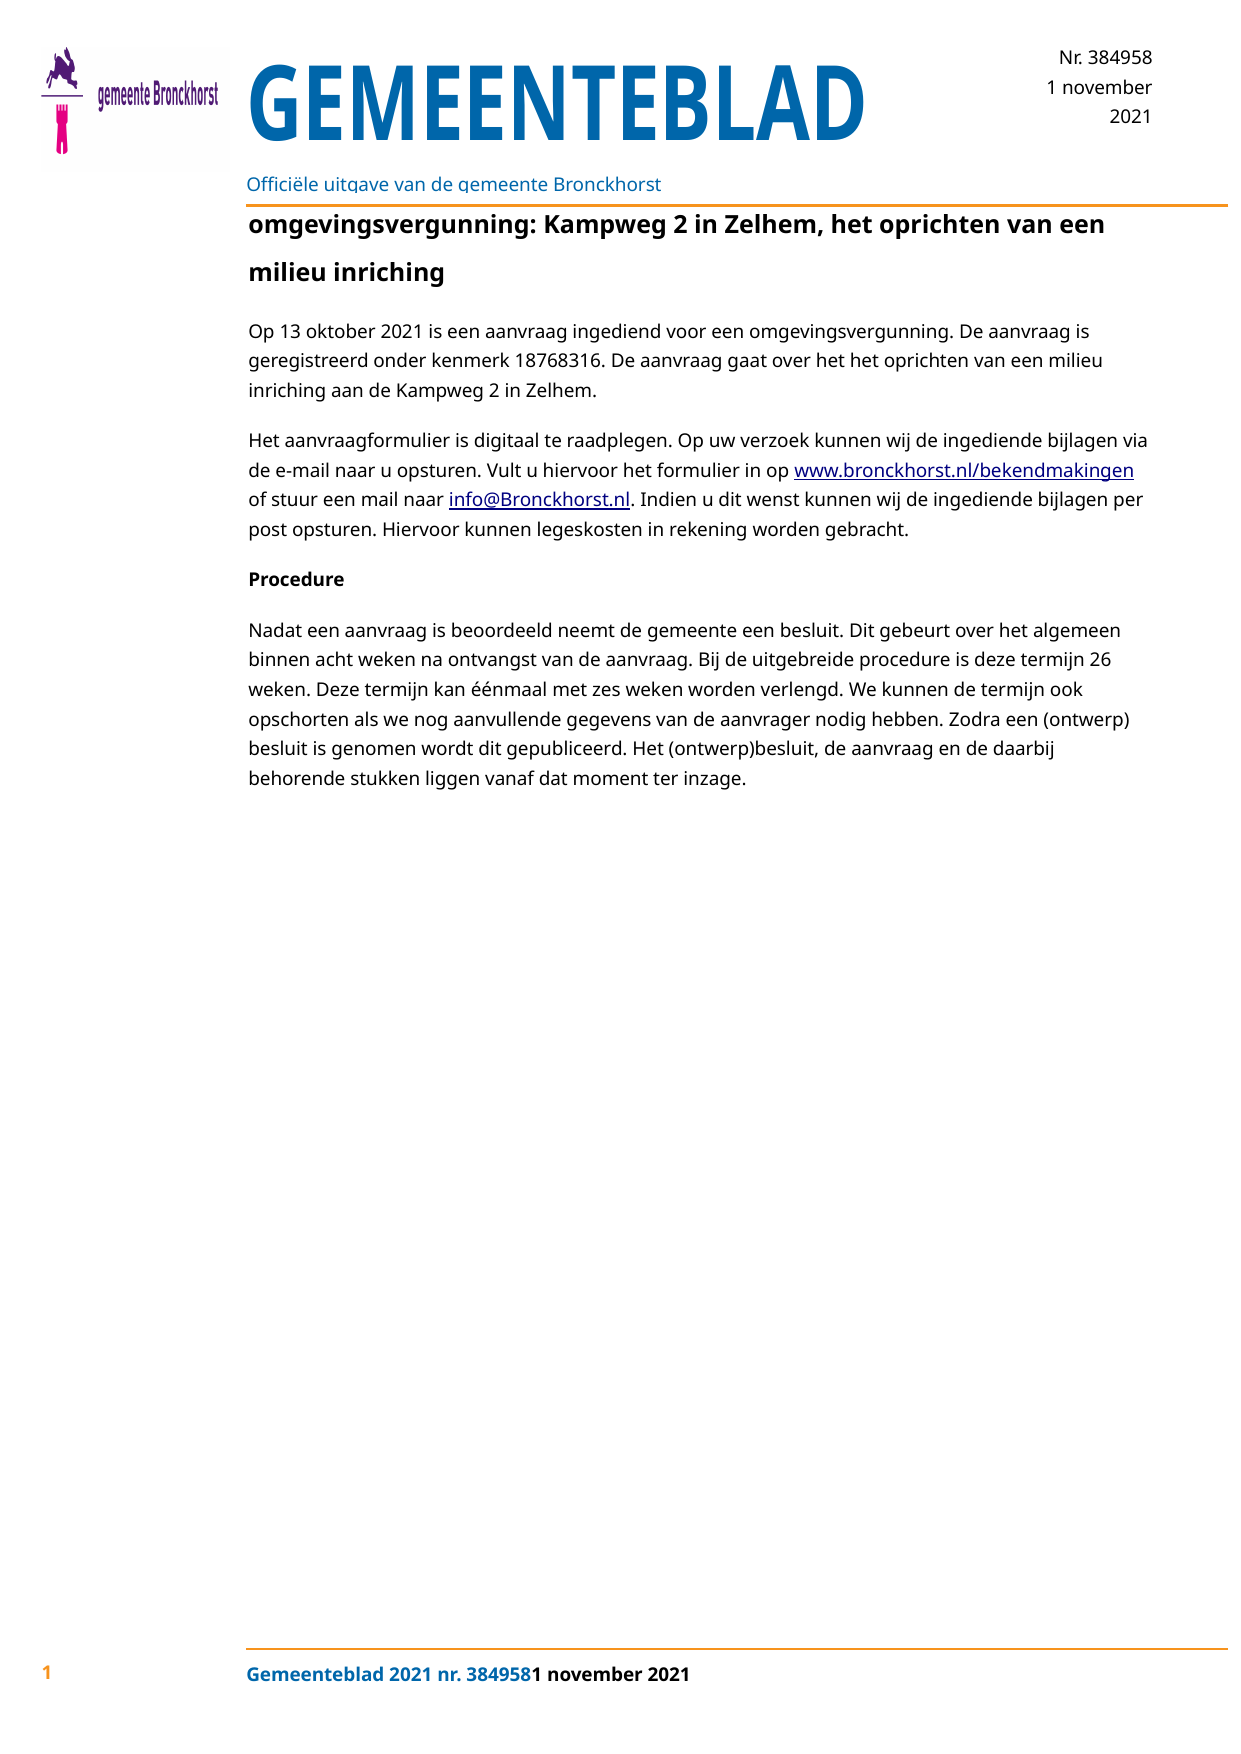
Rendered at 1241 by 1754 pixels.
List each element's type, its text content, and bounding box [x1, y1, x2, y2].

text omgevingsvergunning: Kampweg 2 in Zelhem, het oprichten van een milieu inriching [248, 207, 1152, 288]
text Het aanvraagformulier is digitaal te raadplegen. Op uw verzoek kunnen wij de ingediende bijlagen via de e-mail naar u opsturen. Vult u hiervoor het formulier in op www.bronckhorst.nl/bekendmakingen of stuur een mail naar info@Bronckhorst.nl. Indien u dit wenst kunnen wij de ingediende bijlagen per post opsturen. Hiervoor kunnen legeskosten in rekening worden gebracht. [248, 427, 1152, 542]
text Op 13 oktober 2021 is een aanvraag ingediend voor een omgevingsvergunning. De aanvraag is geregistreerd onder kenmerk 18768316. De aanvraag gaat over het het oprichten van een milieu inriching aan de Kampweg 2 in Zelhem. [248, 318, 1152, 403]
text Procedure [248, 567, 1152, 592]
picture [41, 47, 231, 172]
text Nadat een aanvraag is beoordeeld neemt de gemeente een besluit. Dit gebeurt over het algemeen binnen acht weken na ontvangst van de aanvraag. Bij de uitgebreide procedure is deze termijn 26 weken. Deze termijn kan éénmaal met zes weken worden verlengd. We kunnen de termijn ook opschorten als we nog aanvullende gegevens van de aanvrager nodig hebben. Zodra een (ontwerp) besluit is genomen wordt dit gepubliceerd. Het (ontwerp)besluit, de aanvraag en de daarbij behorende stukken liggen vanaf dat moment ter inzage. [248, 617, 1152, 791]
